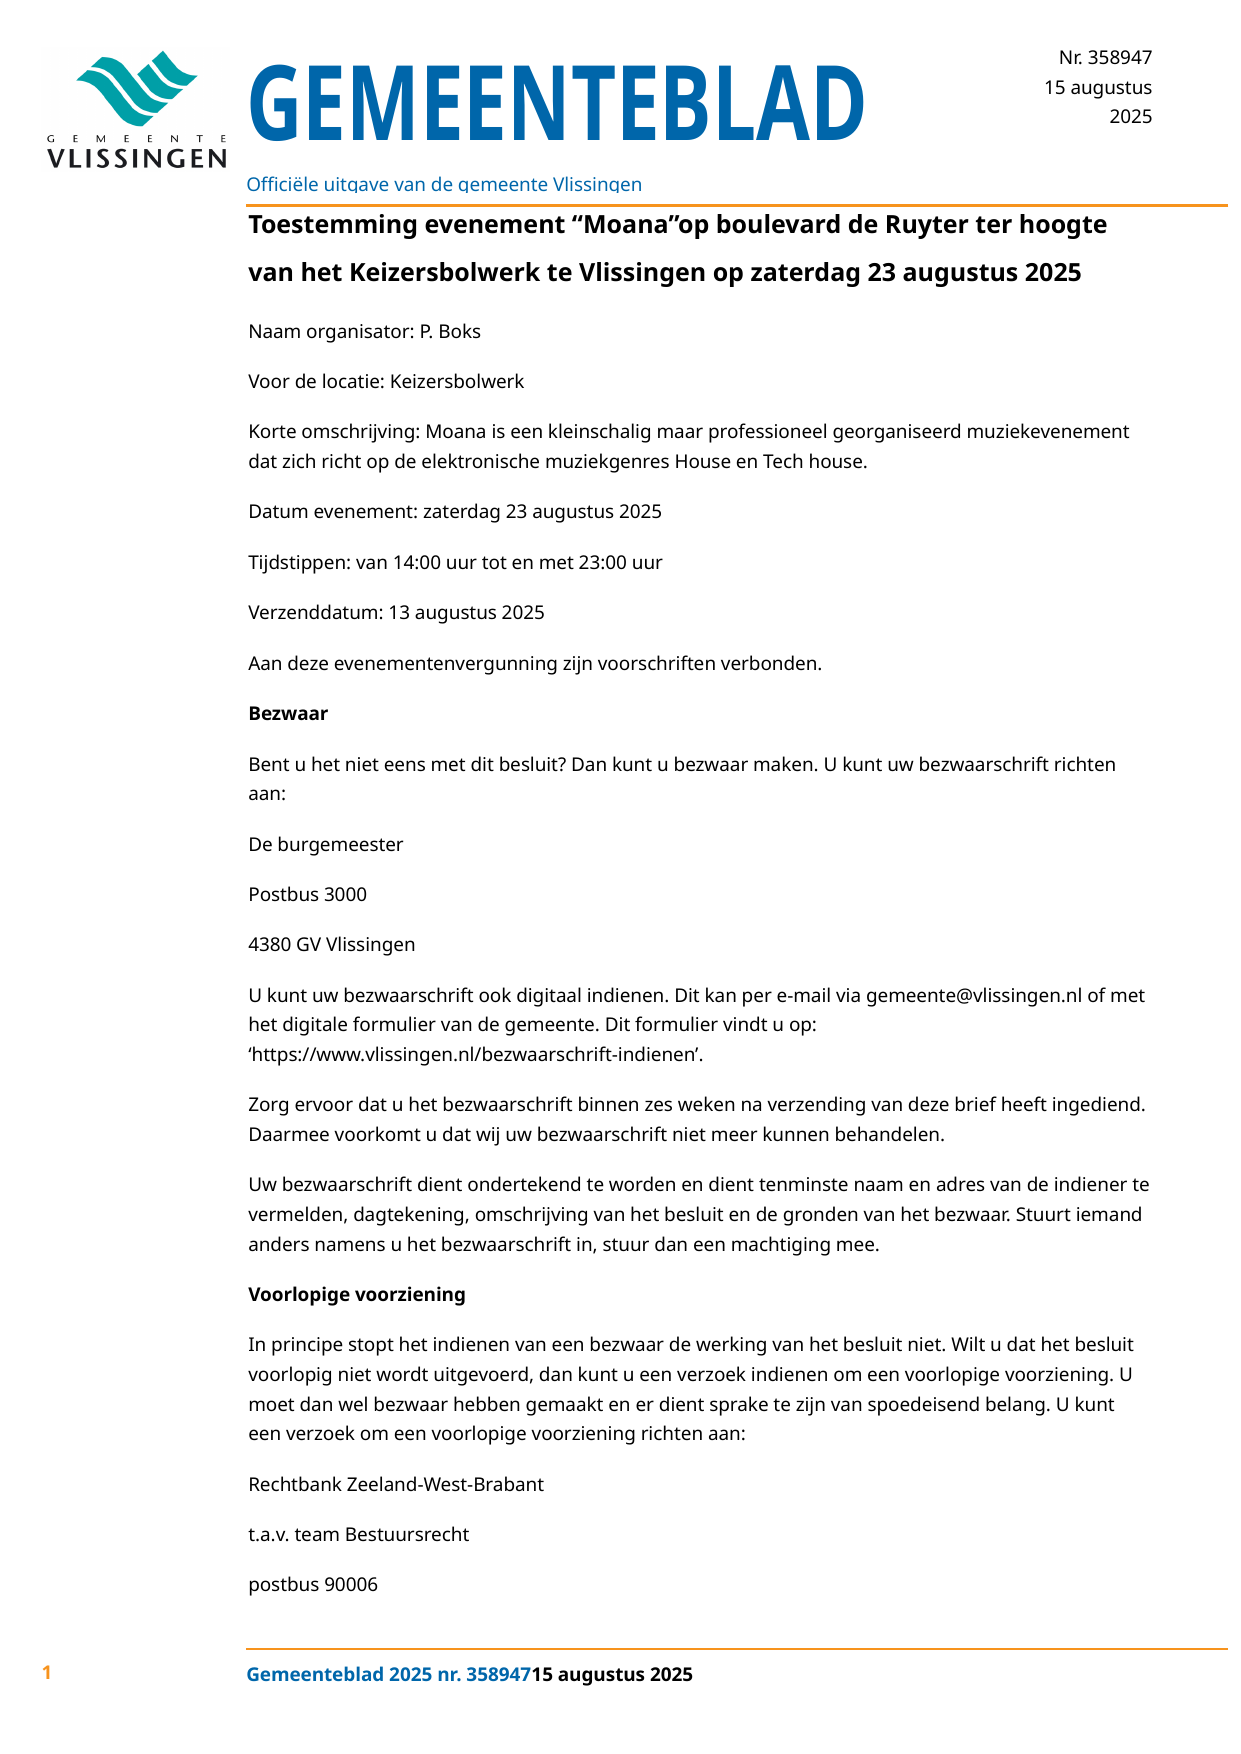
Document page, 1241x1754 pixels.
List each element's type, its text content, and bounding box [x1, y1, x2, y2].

text Korte omschrijving: Moana is een kleinschalig maar professioneel georganiseerd muziekevenement dat zich richt op de elektronische muziekgenres House en Tech house. [248, 419, 1152, 474]
text Voorlopige voorziening [248, 1281, 1152, 1307]
picture [41, 47, 231, 172]
text Rechtbank Zeeland-West-Brabant [248, 1471, 1152, 1497]
text Voor de locatie: Keizersbolwerk [248, 368, 1152, 394]
text Aan deze evenementenvergunning zijn voorschriften verbonden. [248, 650, 1152, 676]
text Zorg ervoor dat u het bezwaarschrift binnen zes weken na verzending van deze brief heeft ingediend. Daarmee voorkomt u dat wij uw bezwaarschrift niet meer kunnen behandelen. [248, 1092, 1152, 1147]
text De burgemeester [248, 831, 1152, 857]
text Toestemming evenement “Moana”op boulevard de Ruyter ter hoogte van het Keizersbolwerk te Vlissingen op zaterdag 23 augustus 2025 [248, 207, 1152, 288]
text Bezwaar [248, 700, 1152, 726]
text Tijdstippen: van 14:00 uur tot en met 23:00 uur [248, 549, 1152, 575]
text Bent u het niet eens met dit besluit? Dan kunt u bezwaar maken. U kunt uw bezwaarschrift richten aan: [248, 751, 1152, 806]
text Datum evenement: zaterdag 23 augustus 2025 [248, 499, 1152, 524]
text Verzenddatum: 13 augustus 2025 [248, 599, 1152, 625]
text 4380 GV Vlissingen [248, 932, 1152, 957]
text Uw bezwaarschrift dient ondertekend te worden en dient tenminste naam en adres van de indiener te vermelden, dagtekening, omschrijving van het besluit en de gronden van het bezwaar. Stuurt iemand anders namens u het bezwaarschrift in, stuur dan een machtiging mee. [248, 1172, 1152, 1257]
text In principe stopt het indienen van een bezwaar de werking van het besluit niet. Wilt u dat het besluit voorlopig niet wordt uitgevoerd, dan kunt u een verzoek indienen om een voorlopige voorziening. U moet dan wel bezwaar hebben gemaakt en er dient sprake te zijn van spoedeisend belang. U kunt een verzoek om een voorlopige voorziening richten aan: [248, 1332, 1152, 1446]
text U kunt uw bezwaarschrift ook digitaal indienen. Dit kan per e-mail via gemeente@vlissingen.nl of met het digitale formulier van de gemeente. Dit formulier vindt u op: ‘https://www.vlissingen.nl/bezwaarschrift-indienen’. [248, 982, 1152, 1067]
text postbus 90006 [248, 1572, 1152, 1597]
text Naam organisator: P. Boks [248, 318, 1152, 344]
text t.a.v. team Bestuursrecht [248, 1521, 1152, 1547]
text Postbus 3000 [248, 881, 1152, 907]
